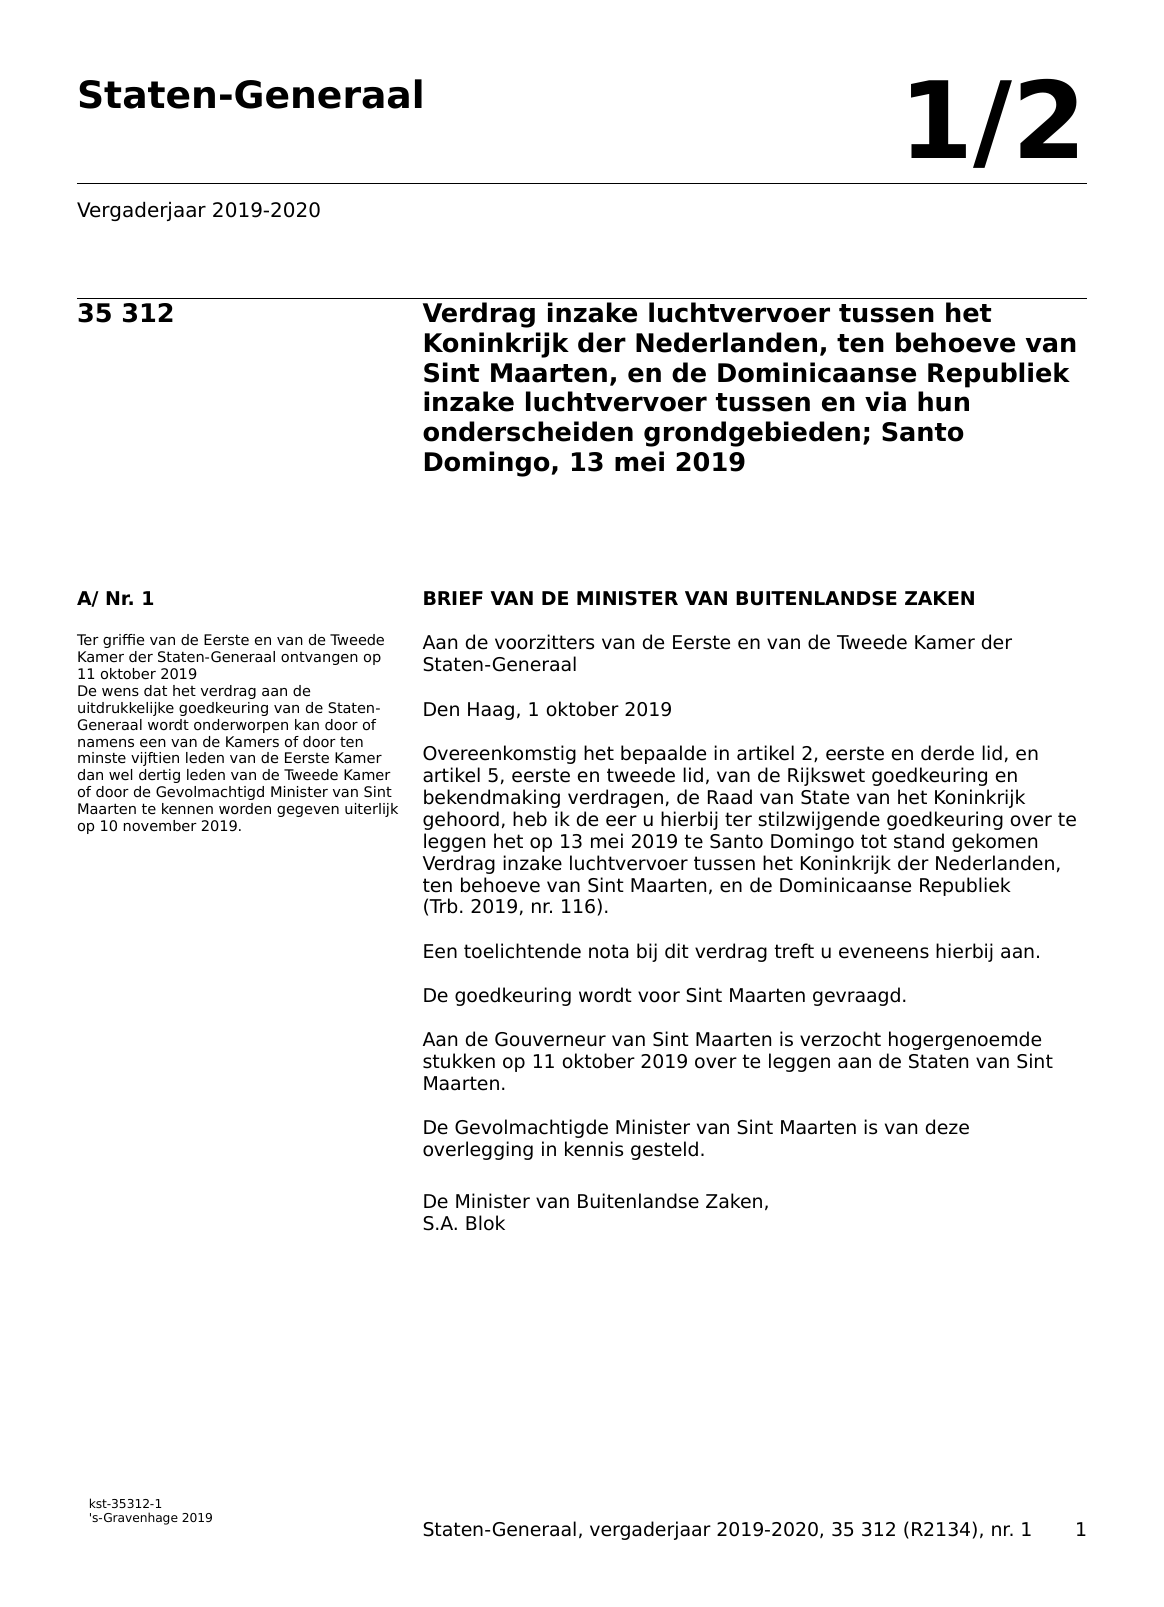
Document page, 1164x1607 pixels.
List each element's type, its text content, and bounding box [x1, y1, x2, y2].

text Overeenkomstig het bepaalde in artikel 2, eerste en derde lid, en artikel 5, eerste en tweede lid, van de Rijkswet goedkeuring en bekendmaking verdragen, de Raad van State van het Koninkrijk gehoord, heb ik de eer u hierbij ter stilzwijgende goedkeuring over te leggen het op 13 mei 2019 te Santo Domingo tot stand gekomen Verdrag inzake luchtvervoer tussen het Koninkrijk der Nederlanden, ten behoeve van Sint Maarten, en de Dominicaanse Republiek (Trb. 2019, nr. 116). [422, 743, 1087, 918]
text De goedkeuring wordt voor Sint Maarten gevraagd. [422, 985, 1087, 1007]
text Een toelichtende nota bij dit verdrag treft u eveneens hierbij aan. [422, 941, 1087, 963]
text De Minister van Buitenlandse Zaken, S.A. Blok [422, 1191, 1087, 1235]
subtitle A/ Nr. 1 BRIEF VAN DE MINISTER VAN BUITENLANDSE ZAKEN [77, 588, 1087, 610]
text Aan de Gouverneur van Sint Maarten is verzocht hogergenoemde stukken op 11 oktober 2019 over te leggen aan de Staten van Sint Maarten. [422, 1029, 1087, 1095]
table_header 1/2 [886, 59, 1087, 183]
subtitle 35 312 Verdrag inzake luchtvervoer tussen het Koninkrijk der Nederlanden, ten behoeve van Sint Maarten, en de Dominicaanse Republiek inzake luchtvervoer tussen en via hun onderscheiden grondgebieden; Santo Domingo, 13 mei 2019 [77, 299, 1087, 477]
text De Gevolmachtigde Minister van Sint Maarten is van deze overlegging in kennis gesteld. [422, 1117, 1087, 1161]
table_header Staten-Generaal [77, 59, 886, 183]
text Den Haag, 1 oktober 2019 [422, 698, 1087, 720]
text Ter griffie van de Eerste en van de Tweede Kamer der Staten-Generaal ontvangen op 11 oktober 2019 [77, 632, 399, 683]
table_cell Vergaderjaar 2019-2020 [77, 184, 1087, 298]
text kst-35312-1 [88, 1497, 323, 1511]
text 's-Gravenhage 2019 [88, 1511, 323, 1525]
text Aan de voorzitters van de Eerste en van de Tweede Kamer der Staten-Generaal [422, 632, 1087, 676]
text De wens dat het verdrag aan de uitdrukkelijke goedkeuring van de Staten-Generaal wordt onderworpen kan door of namens een van de Kamers of door ten minste vijftien leden van de Eerste Kamer dan wel dertig leden van de Tweede Kamer of door de Gevolmachtigd Minister van Sint Maarten te kennen worden gegeven uiterlijk op 10 november 2019. [77, 683, 399, 835]
